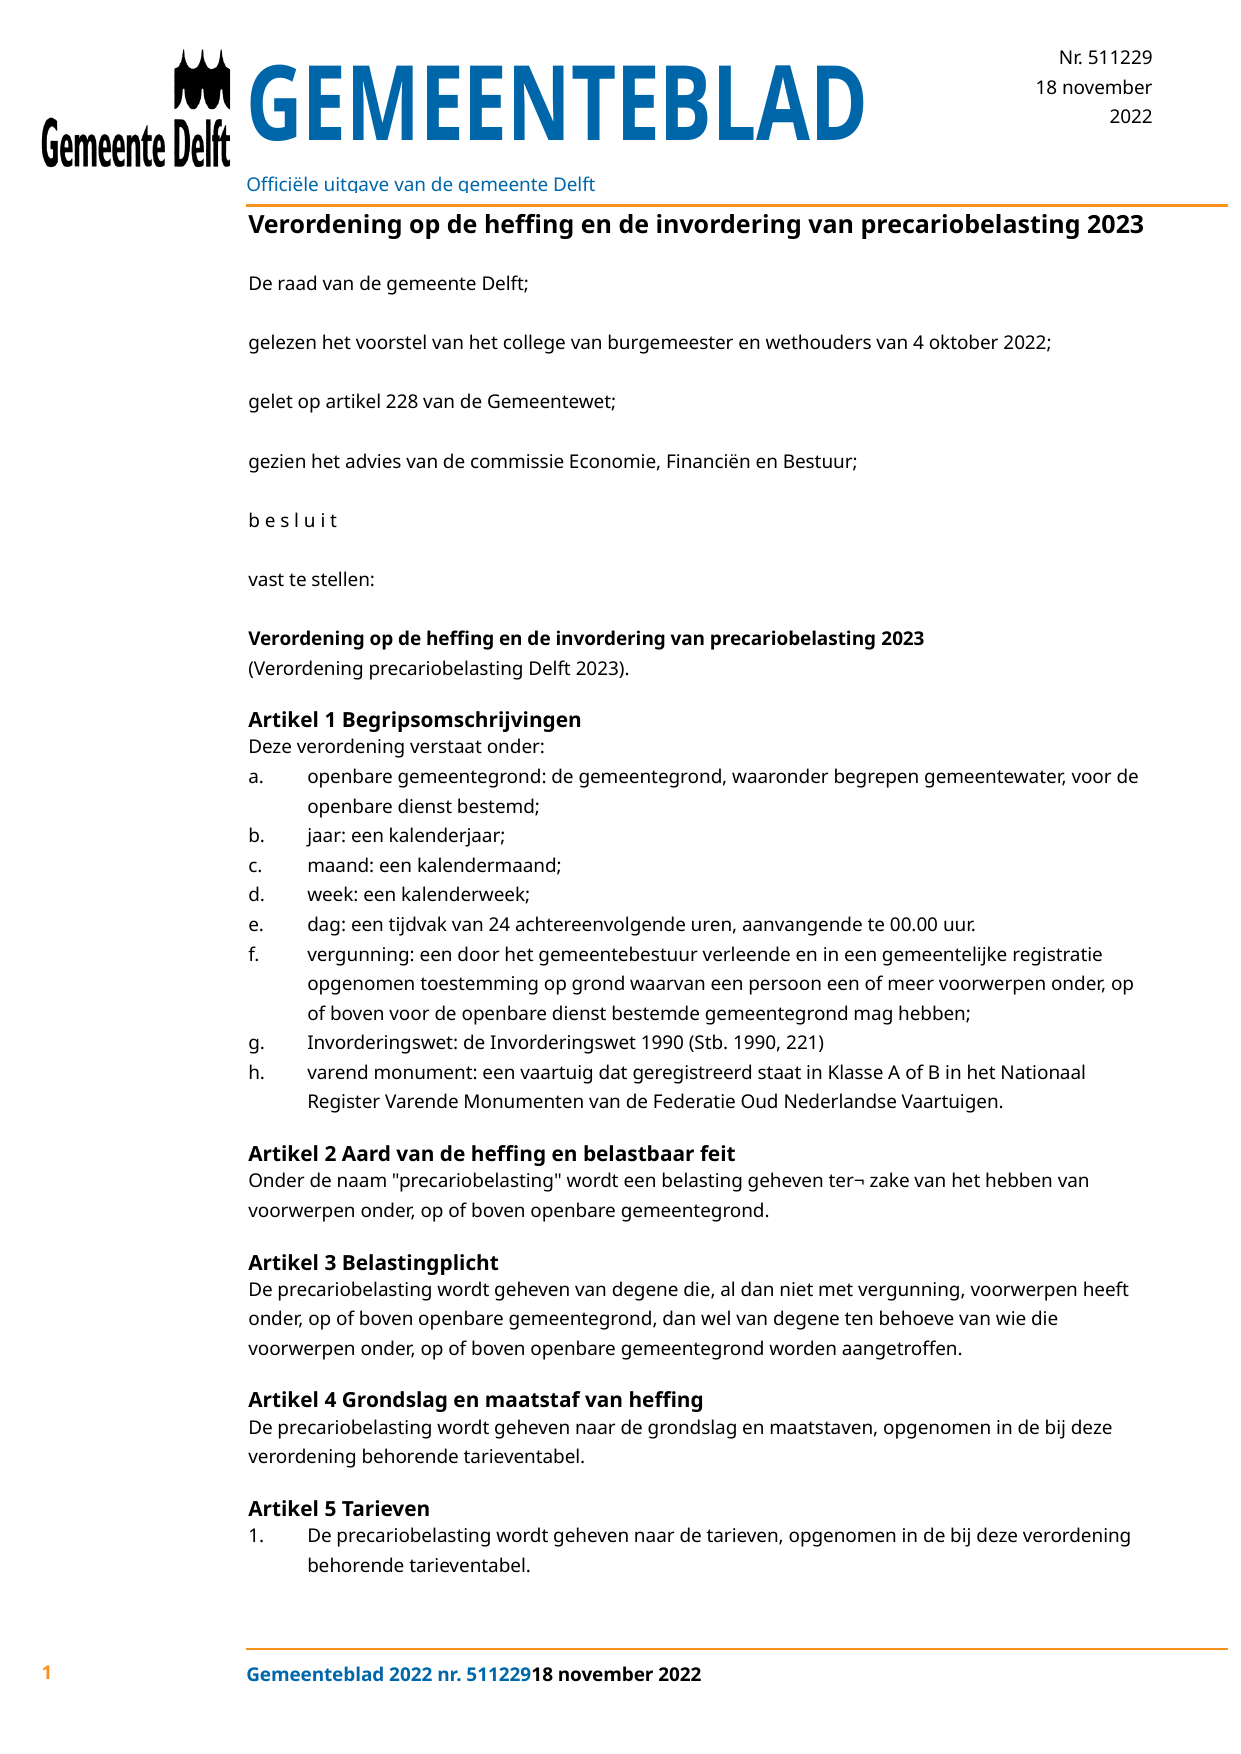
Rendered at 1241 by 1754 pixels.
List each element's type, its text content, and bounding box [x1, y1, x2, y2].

list vergunning: een door het gemeentebestuur verleende en in een gemeentelijke registratie opgenomen toestemming op grond waarvan een persoon een of meer voorwerpen onder, op of boven voor de openbare dienst bestemde gemeentegrond mag hebben; [248, 941, 1152, 1026]
text Artikel 2 Aard van de heffing en belastbaar feit [248, 1139, 1152, 1168]
list jaar: een kalenderjaar; [248, 822, 1152, 848]
text gelezen het voorstel van het college van burgemeester en wethouders van 4 oktober 2022; [248, 329, 1152, 355]
text Verordening op de heffing en de invordering van precariobelasting 2023 [248, 625, 1152, 651]
picture [41, 47, 231, 172]
text De precariobelasting wordt geheven naar de grondslag en maatstaven, opgenomen in de bij deze verordening behorende tarieventabel. [248, 1414, 1152, 1469]
list De precariobelasting wordt geheven naar de tarieven, opgenomen in de bij deze verordening behorende tarieventabel. [248, 1522, 1152, 1578]
text Verordening op de heffing en de invordering van precariobelasting 2023 [248, 207, 1152, 241]
text Artikel 4 Grondslag en maatstaf van heffing [248, 1386, 1152, 1414]
list dag: een tijdvak van 24 achtereenvolgende uren, aanvangende te 00.00 uur. [248, 911, 1152, 937]
list Invorderingswet: de Invorderingswet 1990 (Stb. 1990, 221) [248, 1029, 1152, 1055]
text De raad van de gemeente Delft; [248, 270, 1152, 296]
text (Verordening precariobelasting Delft 2023). [248, 655, 1152, 681]
text De precariobelasting wordt geheven van degene die, al dan niet met vergunning, voorwerpen heeft onder, op of boven openbare gemeentegrond, dan wel van degene ten behoeve van wie die voorwerpen onder, op of boven openbare gemeentegrond worden aangetroffen. [248, 1276, 1152, 1361]
text Onder de naam "precariobelasting" wordt een belasting geheven ter¬ zake van het hebben van voorwerpen onder, op of boven openbare gemeentegrond. [248, 1168, 1152, 1223]
list openbare gemeentegrond: de gemeentegrond, waaronder begrepen gemeentewater, voor de openbare dienst bestemd; [248, 763, 1152, 819]
list varend monument: een vaartuig dat geregistreerd staat in Klasse A of B in het Nationaal Register Varende Monumenten van de Federatie Oud Nederlandse Vaartuigen. [248, 1059, 1152, 1114]
list maand: een kalendermaand; [248, 852, 1152, 878]
text Artikel 3 Belastingplicht [248, 1248, 1152, 1276]
text Artikel 5 Tarieven [248, 1494, 1152, 1522]
text b e s l u i t [248, 507, 1152, 533]
list week: een kalenderweek; [248, 882, 1152, 907]
text Artikel 1 Begripsomschrijvingen [248, 705, 1152, 734]
text gezien het advies van de commissie Economie, Financiën en Bestuur; [248, 448, 1152, 473]
text Deze verordening verstaat onder: [248, 734, 1152, 759]
text gelet op artikel 228 van de Gemeentewet; [248, 389, 1152, 414]
text vast te stellen: [248, 566, 1152, 592]
